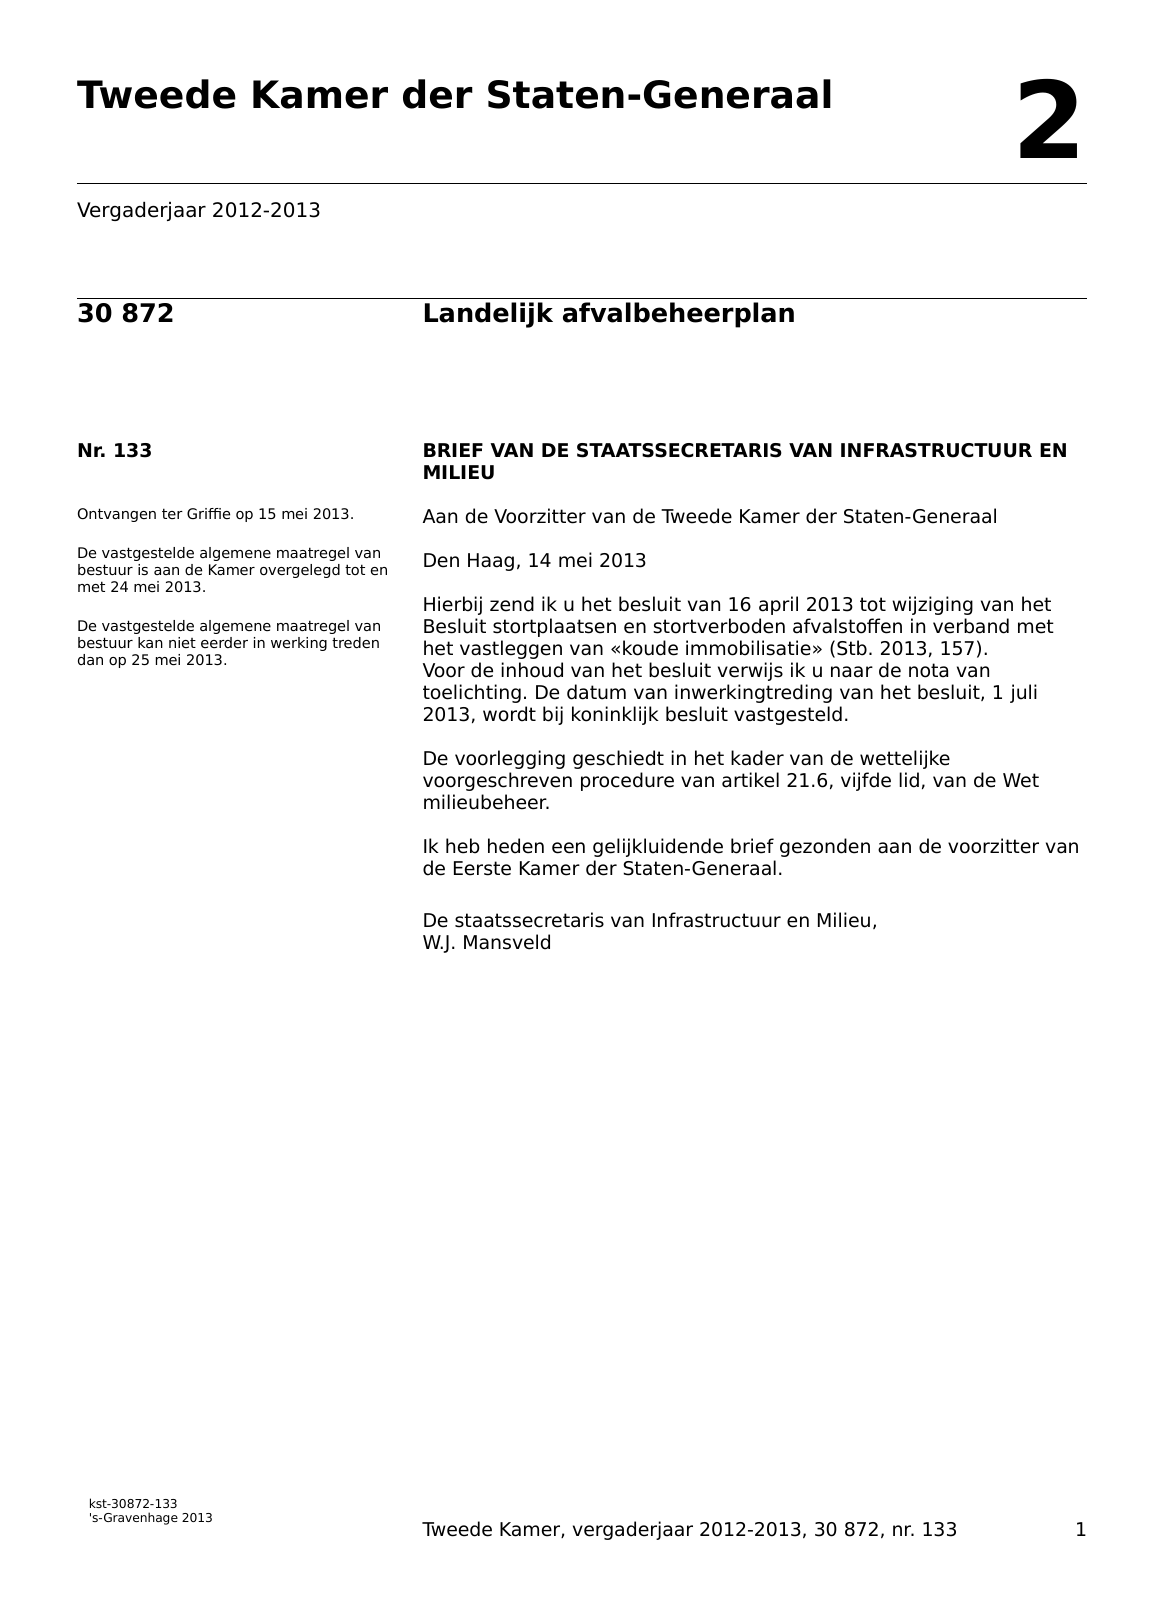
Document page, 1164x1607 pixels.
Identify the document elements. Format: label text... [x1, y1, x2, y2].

text De staatssecretaris van Infrastructuur en Milieu, W.J. Mansveld [422, 910, 1087, 954]
text kst-30872-133 [88, 1497, 323, 1511]
text De vastgestelde algemene maatregel van bestuur kan niet eerder in werking treden dan op 25 mei 2013. [77, 618, 399, 668]
table_cell Vergaderjaar 2012-2013 [77, 184, 1087, 298]
text [77, 523, 399, 545]
text Ontvangen ter Griffie op 15 mei 2013. [77, 506, 399, 523]
subtitle Nr. 133 BRIEF VAN DE STAATSSECRETARIS VAN INFRASTRUCTUUR EN MILIEU [77, 440, 1087, 484]
text Ik heb heden een gelijkluidende brief gezonden aan de voorzitter van de Eerste Kamer der Staten-Generaal. [422, 836, 1087, 880]
text 's-Gravenhage 2013 [88, 1511, 323, 1525]
text Voor de inhoud van het besluit verwijs ik u naar de nota van toelichting. De datum van inwerkingtreding van het besluit, 1 juli 2013, wordt bij koninklijk besluit vastgesteld. [422, 660, 1087, 726]
text Hierbij zend ik u het besluit van 16 april 2013 tot wijziging van het Besluit stortplaatsen en stortverboden afvalstoffen in verband met het vastleggen van «koude immobilisatie» (Stb. 2013, 157). [422, 594, 1087, 660]
text [77, 596, 399, 618]
subtitle 30 872 Landelijk afvalbeheerplan [77, 299, 1087, 329]
text De voorlegging geschiedt in het kader van de wettelijke voorgeschreven procedure van artikel 21.6, vijfde lid, van de Wet milieubeheer. [422, 748, 1087, 814]
text Den Haag, 14 mei 2013 [422, 550, 1087, 572]
table_header 2 [886, 59, 1087, 183]
table_header Tweede Kamer der Staten-Generaal [77, 59, 886, 183]
text Aan de Voorzitter van de Tweede Kamer der Staten-Generaal [422, 506, 1087, 528]
text De vastgestelde algemene maatregel van bestuur is aan de Kamer overgelegd tot en met 24 mei 2013. [77, 545, 399, 596]
